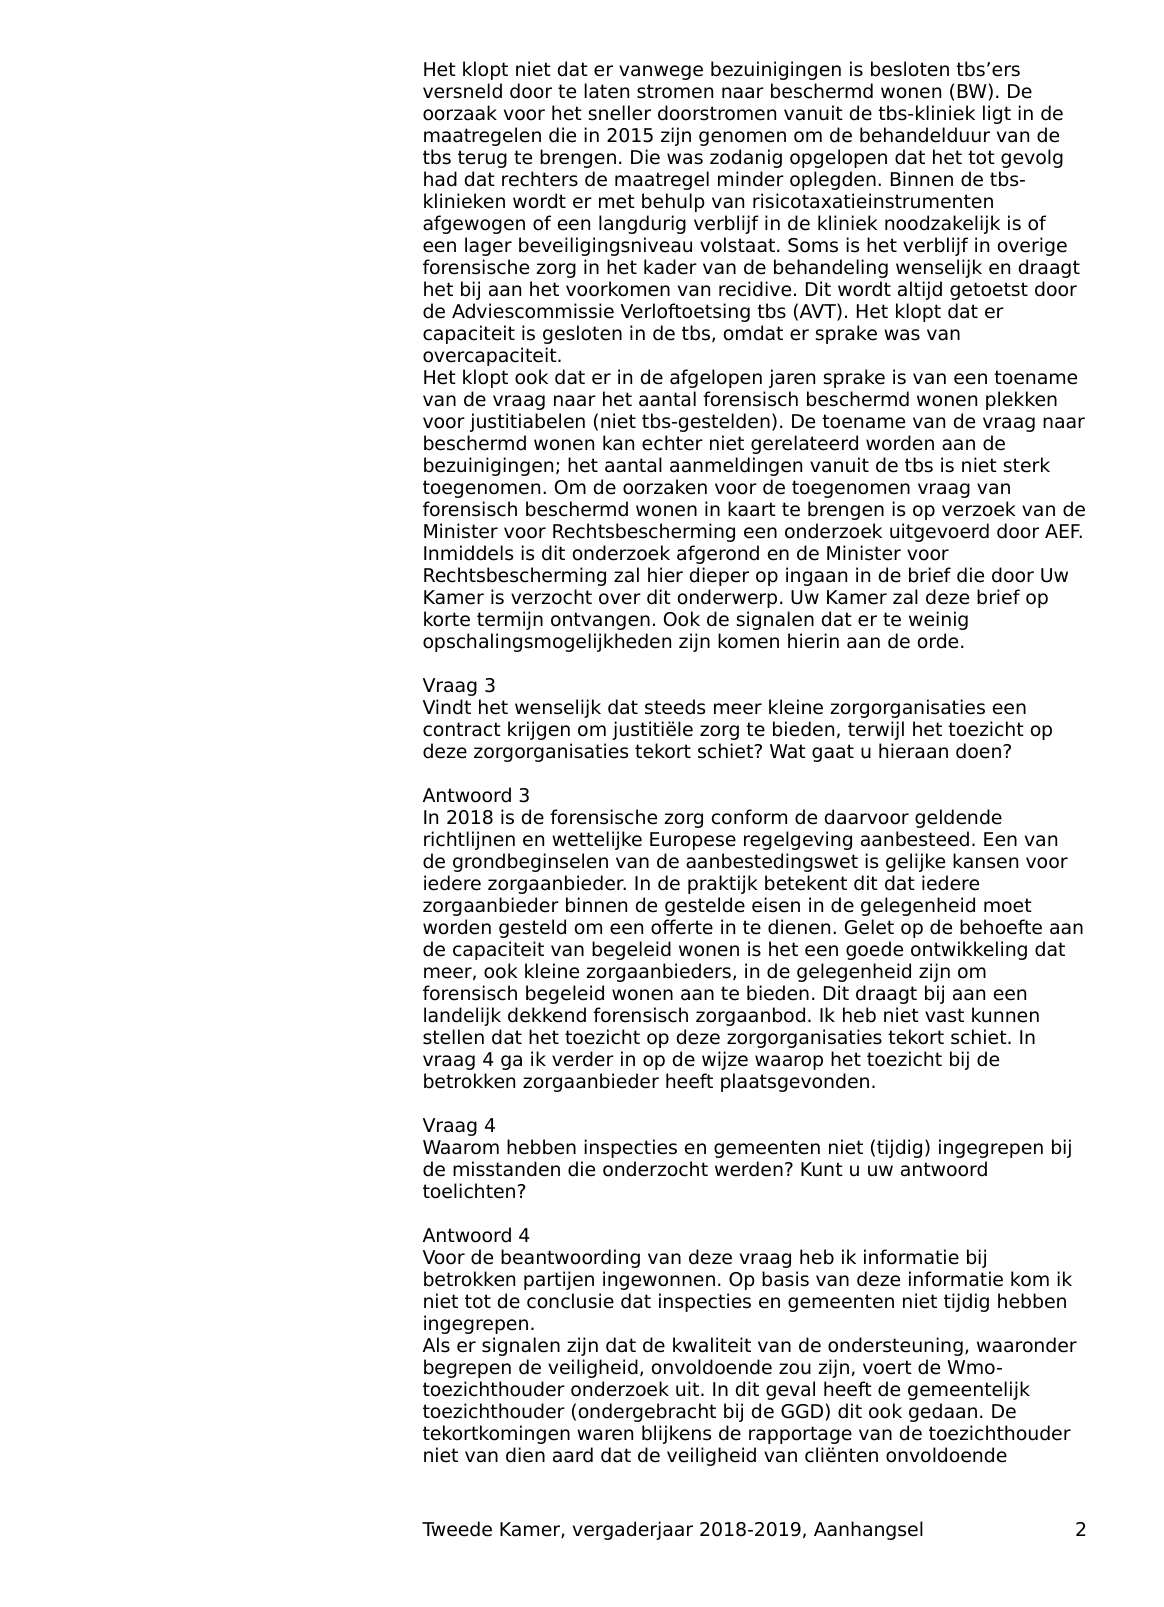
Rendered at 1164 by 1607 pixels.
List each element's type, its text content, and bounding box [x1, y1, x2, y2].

text Vraag 4 [422, 1115, 1087, 1137]
text Antwoord 3 [422, 785, 1087, 807]
text Als er signalen zijn dat de kwaliteit van de ondersteuning, waaronder begrepen de veiligheid, onvoldoende zou zijn, voert de Wmo-toezichthouder onderzoek uit. In dit geval heeft de gemeentelijk toezichthouder (ondergebracht bij de GGD) dit ook gedaan. De tekortkomingen waren blijkens de rapportage van de toezichthouder niet van dien aard dat de veiligheid van cliënten onvoldoende [422, 1335, 1087, 1467]
text Vraag 3 [422, 675, 1087, 697]
text Vindt het wenselijk dat steeds meer kleine zorgorganisaties een contract krijgen om justitiële zorg te bieden, terwijl het toezicht op deze zorgorganisaties tekort schiet? Wat gaat u hieraan doen? [422, 697, 1087, 763]
text Antwoord 4 [422, 1225, 1087, 1247]
text Het klopt niet dat er vanwege bezuinigingen is besloten tbs’ers versneld door te laten stromen naar beschermd wonen (BW). De oorzaak voor het sneller doorstromen vanuit de tbs-kliniek ligt in de maatregelen die in 2015 zijn genomen om de behandelduur van de tbs terug te brengen. Die was zodanig opgelopen dat het tot gevolg had dat rechters de maatregel minder oplegden. Binnen de tbs-klinieken wordt er met behulp van risicotaxatieinstrumenten afgewogen of een langdurig verblijf in de kliniek noodzakelijk is of een lager beveiligingsniveau volstaat. Soms is het verblijf in overige forensische zorg in het kader van de behandeling wenselijk en draagt het bij aan het voorkomen van recidive. Dit wordt altijd getoetst door de Adviescommissie Verloftoetsing tbs (AVT). Het klopt dat er capaciteit is gesloten in de tbs, omdat er sprake was van overcapaciteit. [422, 59, 1087, 367]
text Voor de beantwoording van deze vraag heb ik informatie bij betrokken partijen ingewonnen. Op basis van deze informatie kom ik niet tot de conclusie dat inspecties en gemeenten niet tijdig hebben ingegrepen. [422, 1247, 1087, 1335]
text In 2018 is de forensische zorg conform de daarvoor geldende richtlijnen en wettelijke Europese regelgeving aanbesteed. Een van de grondbeginselen van de aanbestedingswet is gelijke kansen voor iedere zorgaanbieder. In de praktijk betekent dit dat iedere zorgaanbieder binnen de gestelde eisen in de gelegenheid moet worden gesteld om een offerte in te dienen. Gelet op de behoefte aan de capaciteit van begeleid wonen is het een goede ontwikkeling dat meer, ook kleine zorgaanbieders, in de gelegenheid zijn om forensisch begeleid wonen aan te bieden. Dit draagt bij aan een landelijk dekkend forensisch zorgaanbod. Ik heb niet vast kunnen stellen dat het toezicht op deze zorgorganisaties tekort schiet. In vraag 4 ga ik verder in op de wijze waarop het toezicht bij de betrokken zorgaanbieder heeft plaatsgevonden. [422, 807, 1087, 1092]
text Het klopt ook dat er in de afgelopen jaren sprake is van een toename van de vraag naar het aantal forensisch beschermd wonen plekken voor justitiabelen (niet tbs-gestelden). De toename van de vraag naar beschermd wonen kan echter niet gerelateerd worden aan de bezuinigingen; het aantal aanmeldingen vanuit de tbs is niet sterk toegenomen. Om de oorzaken voor de toegenomen vraag van forensisch beschermd wonen in kaart te brengen is op verzoek van de Minister voor Rechtsbescherming een onderzoek uitgevoerd door AEF. Inmiddels is dit onderzoek afgerond en de Minister voor Rechtsbescherming zal hier dieper op ingaan in de brief die door Uw Kamer is verzocht over dit onderwerp. Uw Kamer zal deze brief op korte termijn ontvangen. Ook de signalen dat er te weinig opschalingsmogelijkheden zijn komen hierin aan de orde. [422, 367, 1087, 652]
text Waarom hebben inspecties en gemeenten niet (tijdig) ingegrepen bij de misstanden die onderzocht werden? Kunt u uw antwoord toelichten? [422, 1137, 1087, 1203]
